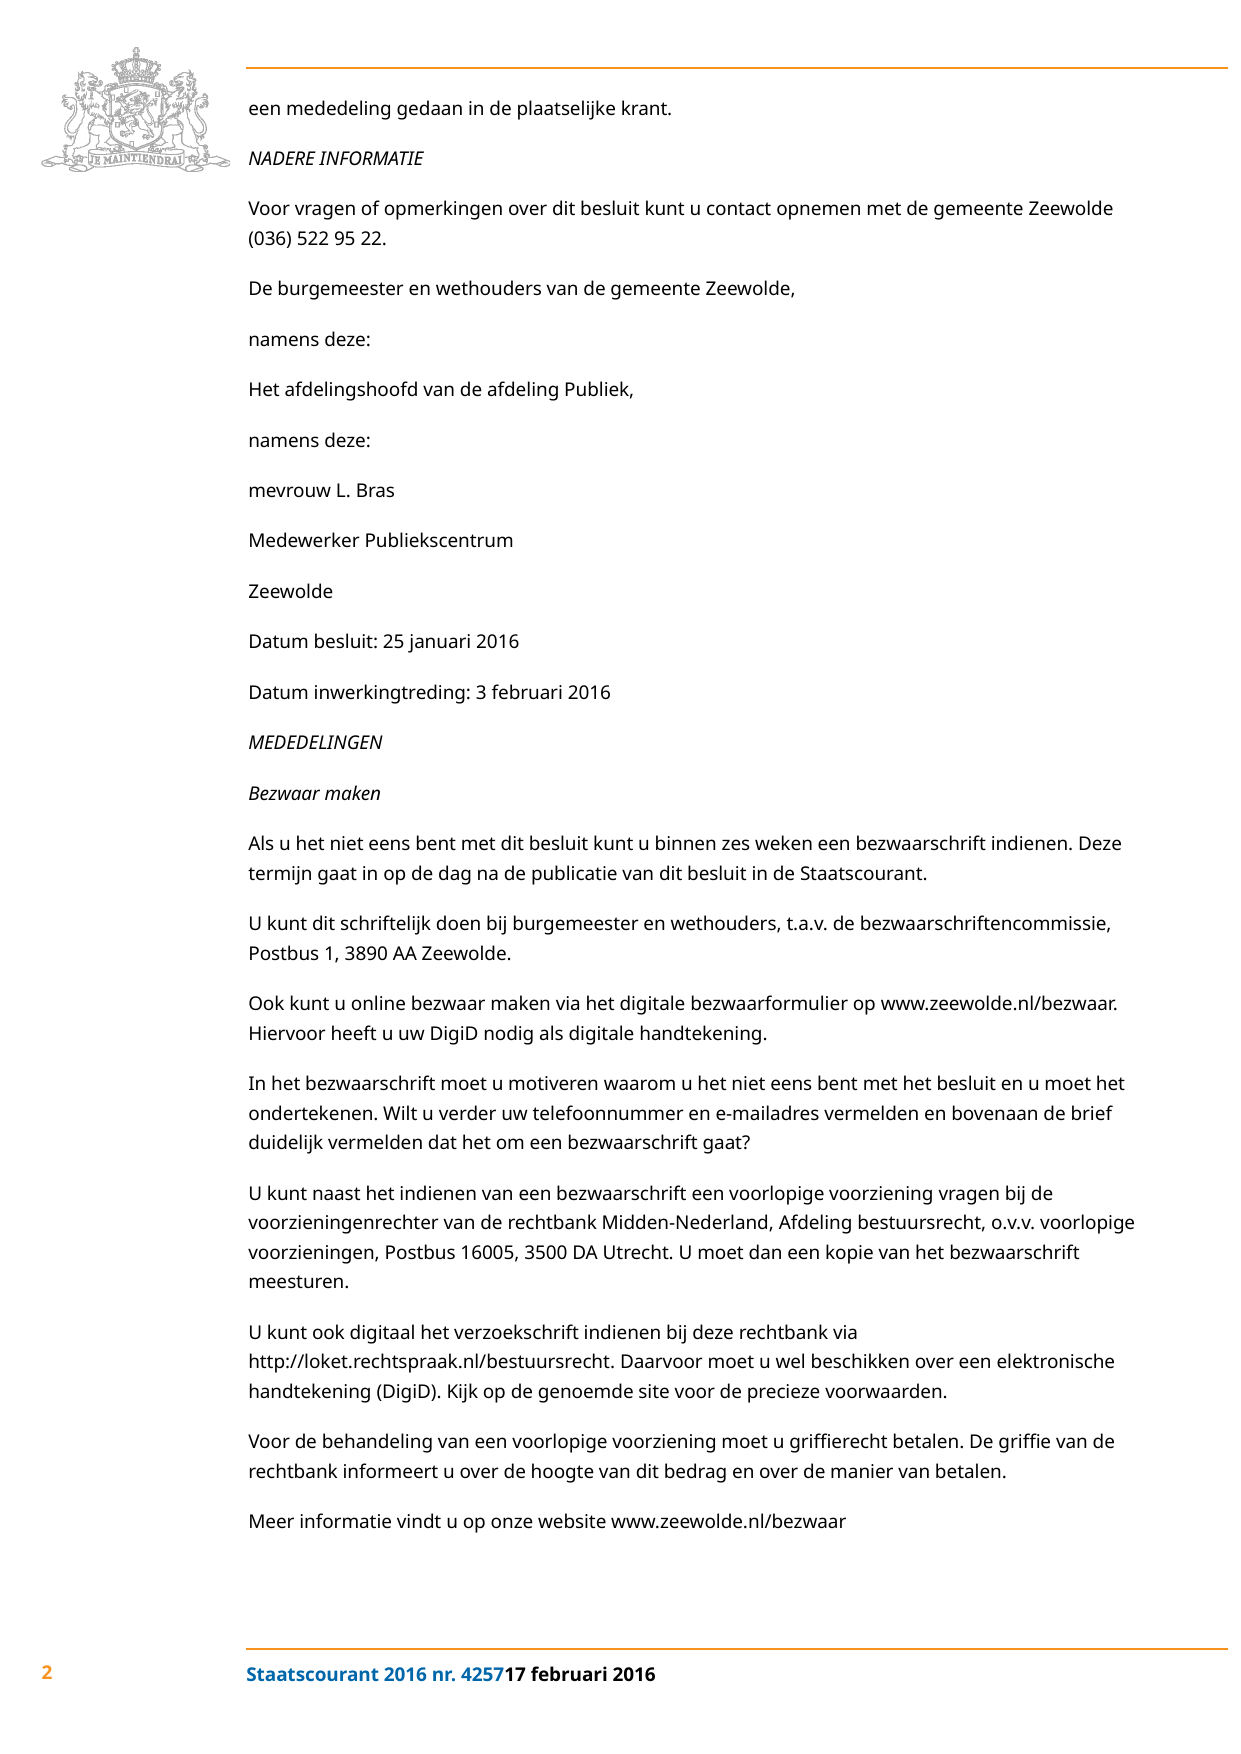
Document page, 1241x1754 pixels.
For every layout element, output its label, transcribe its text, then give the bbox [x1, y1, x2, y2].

text Het afdelingshoofd van de afdeling Publiek, [248, 376, 1152, 402]
text Datum inwerkingtreding: 3 februari 2016 [248, 679, 1152, 705]
text MEDEDELINGEN [248, 729, 1152, 755]
text Meer informatie vindt u op onze website www.zeewolde.nl/bezwaar [248, 1508, 1152, 1534]
text De burgemeester en wethouders van de gemeente Zeewolde, [248, 276, 1152, 301]
text Voor vragen of opmerkingen over dit besluit kunt u contact opnemen met de gemeente Zeewolde (036) 522 95 22. [248, 196, 1152, 251]
text namens deze: [248, 326, 1152, 352]
text namens deze: [248, 427, 1152, 453]
text Bezwaar maken [248, 780, 1152, 806]
text Datum besluit: 25 januari 2016 [248, 628, 1152, 654]
text Medewerker Publiekscentrum [248, 528, 1152, 553]
text Voor de behandeling van een voorlopige voorziening moet u griffierecht betalen. De griffie van de rechtbank informeert u over de hoogte van dit bedrag en over de manier van betalen. [248, 1428, 1152, 1484]
text U kunt dit schriftelijk doen bij burgemeester en wethouders, t.a.v. de bezwaarschriftencommissie, Postbus 1, 3890 AA Zeewolde. [248, 910, 1152, 966]
text In het bezwaarschrift moet u motiveren waarom u het niet eens bent met het besluit en u moet het ondertekenen. Wilt u verder uw telefoonnummer en e-mailadres vermelden en bovenaan de brief duidelijk vermelden dat het om een bezwaarschrift gaat? [248, 1070, 1152, 1155]
text mevrouw L. Bras [248, 477, 1152, 503]
text NADERE INFORMATIE [248, 145, 1152, 171]
picture [41, 47, 231, 172]
text Zeewolde [248, 578, 1152, 604]
text Ook kunt u online bezwaar maken via het digitale bezwaarformulier op www.zeewolde.nl/bezwaar. Hiervoor heeft u uw DigiD nodig als digitale handtekening. [248, 990, 1152, 1046]
text een mededeling gedaan in de plaatselijke krant. [248, 95, 1152, 121]
text Als u het niet eens bent met dit besluit kunt u binnen zes weken een bezwaarschrift indienen. Deze termijn gaat in op de dag na de publicatie van dit besluit in de Staatscourant. [248, 830, 1152, 886]
text U kunt naast het indienen van een bezwaarschrift een voorlopige voorziening vragen bij de voorzieningenrechter van de rechtbank Midden-Nederland, Afdeling bestuursrecht, o.v.v. voorlopige voorzieningen, Postbus 16005, 3500 DA Utrecht. U moet dan een kopie van het bezwaarschrift meesturen. [248, 1180, 1152, 1294]
text U kunt ook digitaal het verzoekschrift indienen bij deze rechtbank via http://loket.rechtspraak.nl/bestuursrecht. Daarvoor moet u wel beschikken over een elektronische handtekening (DigiD). Kijk op de genoemde site voor de precieze voorwaarden. [248, 1319, 1152, 1404]
